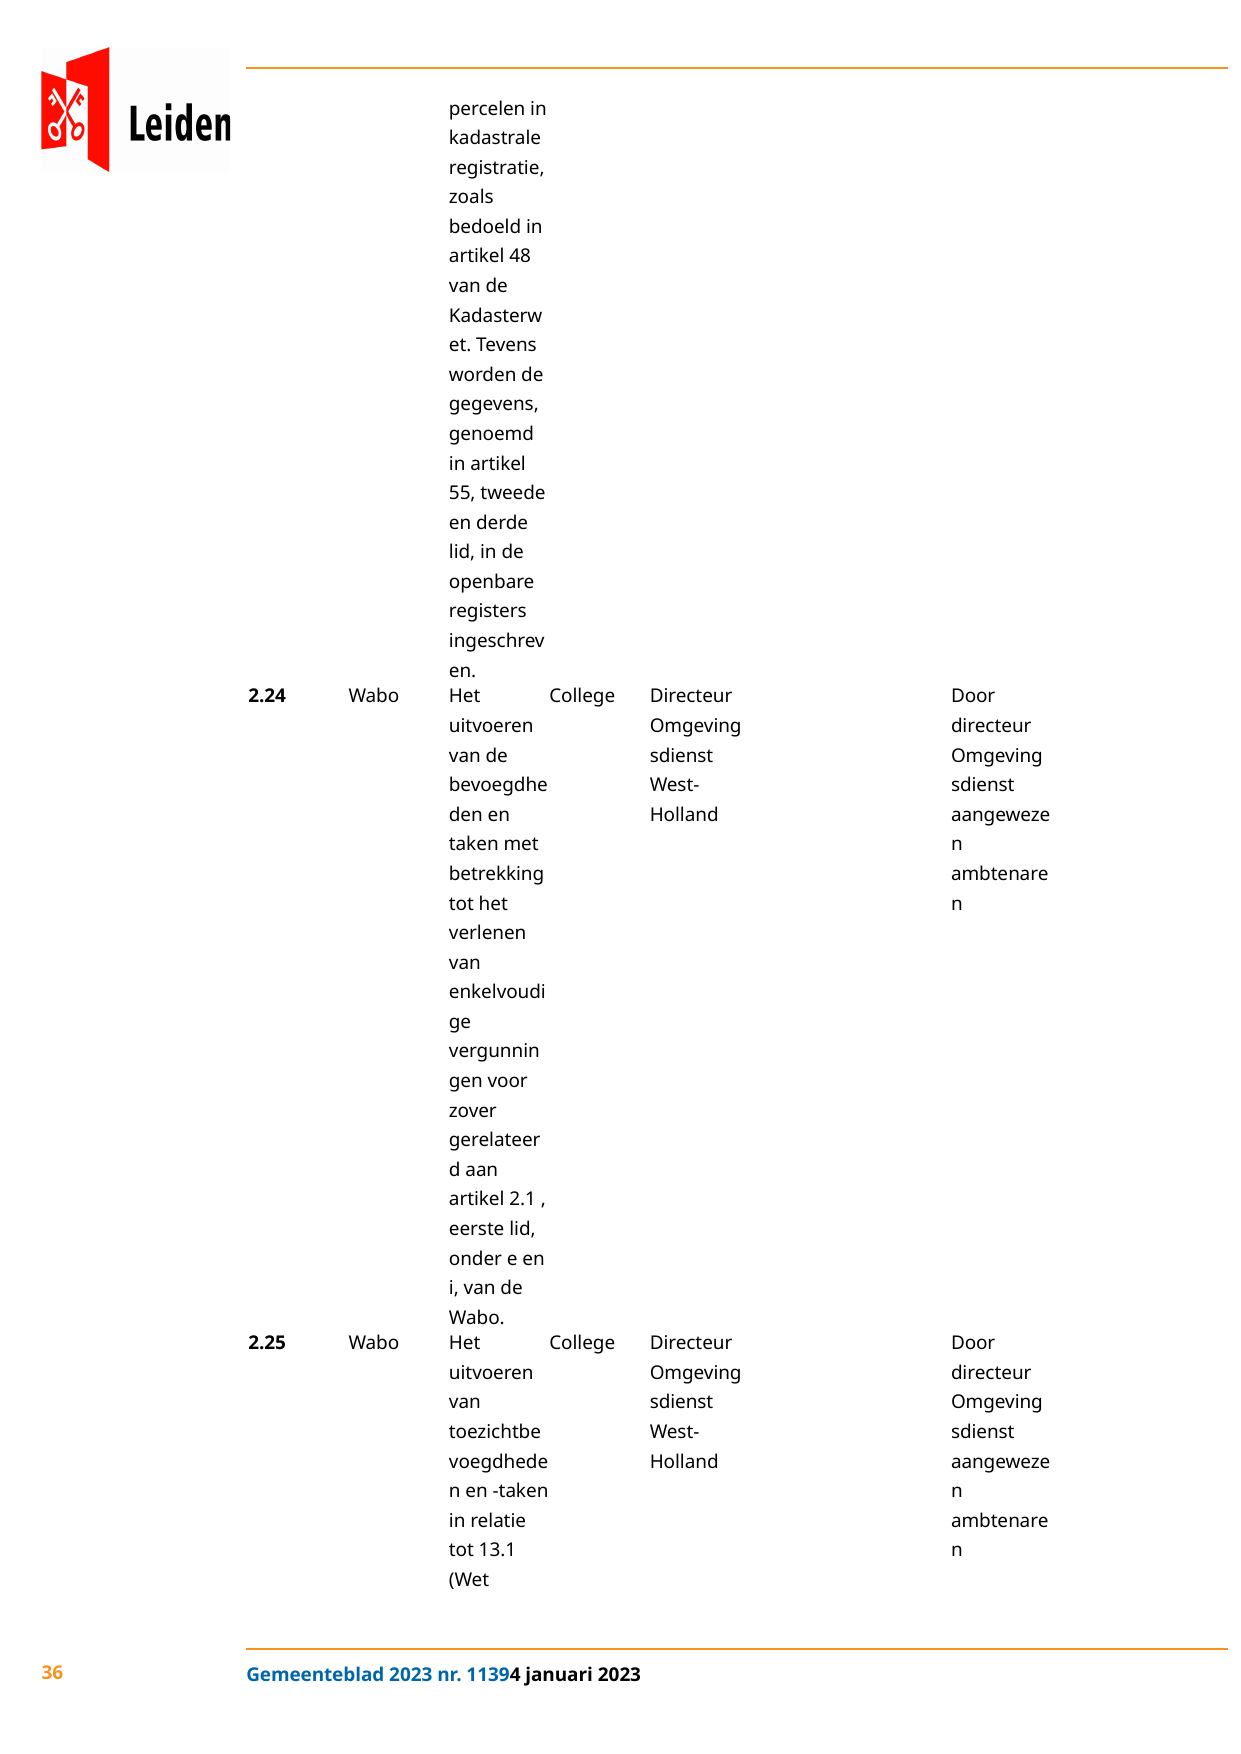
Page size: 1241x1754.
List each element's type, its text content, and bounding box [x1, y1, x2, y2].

table_cell [750, 95, 850, 683]
table_cell Door directeur Omgevingsdienst aangewezen ambtenaren [951, 683, 1051, 1329]
table_cell College [549, 1330, 649, 1592]
table_cell Het uitvoeren van de bevoegdheden en taken met betrekking tot het verlenen van enkelvoudige vergunningen voor zover gerelateerd aan artikel 2.1 , eerste lid, onder e en i, van de Wabo. [449, 683, 549, 1329]
table_cell Wabo [348, 1330, 449, 1592]
table_cell [1051, 95, 1152, 683]
table_cell [850, 95, 951, 683]
table_cell [850, 1330, 951, 1592]
table_cell percelen in kadastrale registratie, zoals bedoeld in artikel 48 van de Kadasterwet. Tevens worden de gegevens, genoemd in artikel 55, tweede en derde lid, in de openbare registers ingeschreven. [449, 95, 549, 683]
table_cell [248, 95, 348, 683]
table_cell [348, 95, 449, 683]
table_cell [750, 683, 850, 1329]
table_cell [1051, 1330, 1152, 1592]
table_cell [850, 683, 951, 1329]
table_cell [650, 95, 750, 683]
table_cell [750, 1330, 850, 1592]
table_cell 2.24 [248, 683, 348, 1329]
table_cell College [549, 683, 649, 1329]
table_cell Directeur Omgevingsdienst West-Holland [650, 1330, 750, 1592]
table_cell Het uitvoeren van toezichtbevoegdheden en -taken in relatie tot 13.1 (Wet [449, 1330, 549, 1592]
table_cell Wabo [348, 683, 449, 1329]
table_cell Directeur Omgevingsdienst West-Holland [650, 683, 750, 1329]
table_cell 2.25 [248, 1330, 348, 1592]
picture [41, 47, 231, 172]
table_cell [1051, 683, 1152, 1329]
table_cell Door directeur Omgevingsdienst aangewezen ambtenaren [951, 1330, 1051, 1592]
table_cell [549, 95, 649, 683]
table_cell [951, 95, 1051, 683]
